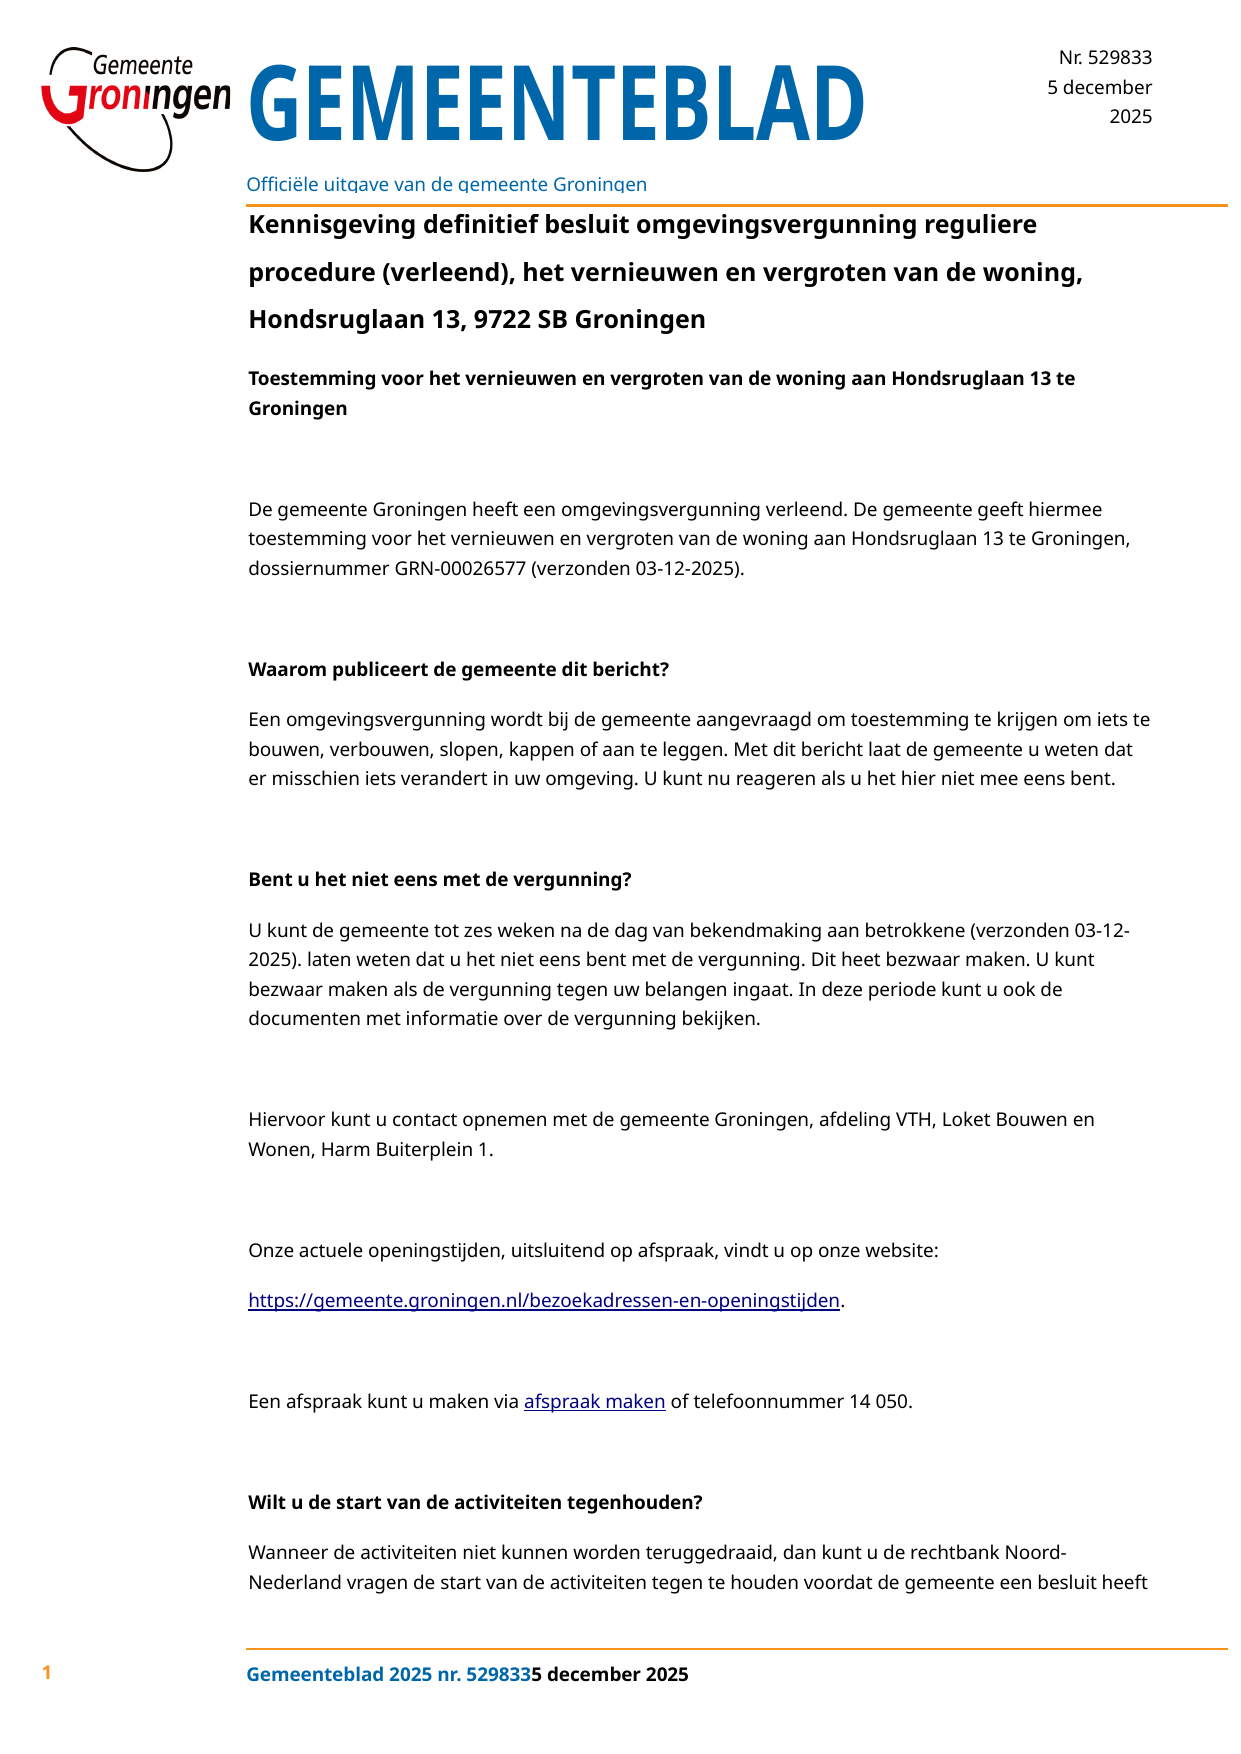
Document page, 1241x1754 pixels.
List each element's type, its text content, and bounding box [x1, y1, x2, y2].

text https://gemeente.groningen.nl/bezoekadressen-en-openingstijden. [248, 1287, 1152, 1313]
text Onze actuele openingstijden, uitsluitend op afspraak, vindt u op onze website: [248, 1237, 1152, 1262]
text Wilt u de start van de activiteiten tegenhouden? [248, 1489, 1152, 1514]
text Kennisgeving definitief besluit omgevingsvergunning reguliere procedure (verleend), het vernieuwen en vergroten van de woning, Hondsruglaan 13, 9722 SB Groningen [248, 207, 1152, 336]
text Waarom publiceert de gemeente dit bericht? [248, 656, 1152, 682]
picture [41, 47, 231, 172]
text Wanneer de activiteiten niet kunnen worden teruggedraaid, dan kunt u de rechtbank Noord-Nederland vragen de start van de activiteiten tegen te houden voordat de gemeente een besluit heeft [248, 1539, 1152, 1594]
text Hiervoor kunt u contact opnemen met de gemeente Groningen, afdeling VTH, Loket Bouwen en Wonen, Harm Buiterplein 1. [248, 1106, 1152, 1162]
text Een omgevingsvergunning wordt bij de gemeente aangevraagd om toestemming te krijgen om iets te bouwen, verbouwen, slopen, kappen of aan te leggen. Met dit bericht laat de gemeente u weten dat er misschien iets verandert in uw omgeving. U kunt nu reageren als u het hier niet mee eens bent. [248, 706, 1152, 791]
text U kunt de gemeente tot zes weken na de dag van bekendmaking aan betrokkene (verzonden 03-12-2025). laten weten dat u het niet eens bent met de vergunning. Dit heet bezwaar maken. U kunt bezwaar maken als de vergunning tegen uw belangen ingaat. In deze periode kunt u ook de documenten met informatie over de vergunning bekijken. [248, 917, 1152, 1031]
text Toestemming voor het vernieuwen en vergroten van de woning aan Hondsruglaan 13 te Groningen [248, 366, 1152, 421]
text Bent u het niet eens met de vergunning? [248, 866, 1152, 892]
text De gemeente Groningen heeft een omgevingsvergunning verleend. De gemeente geeft hiermee toestemming voor het vernieuwen en vergroten van de woning aan Hondsruglaan 13 te Groningen, dossiernummer GRN-00026577 (verzonden 03-12-2025). [248, 496, 1152, 581]
text Een afspraak kunt u maken via afspraak maken of telefoonnummer 14 050. [248, 1388, 1152, 1414]
